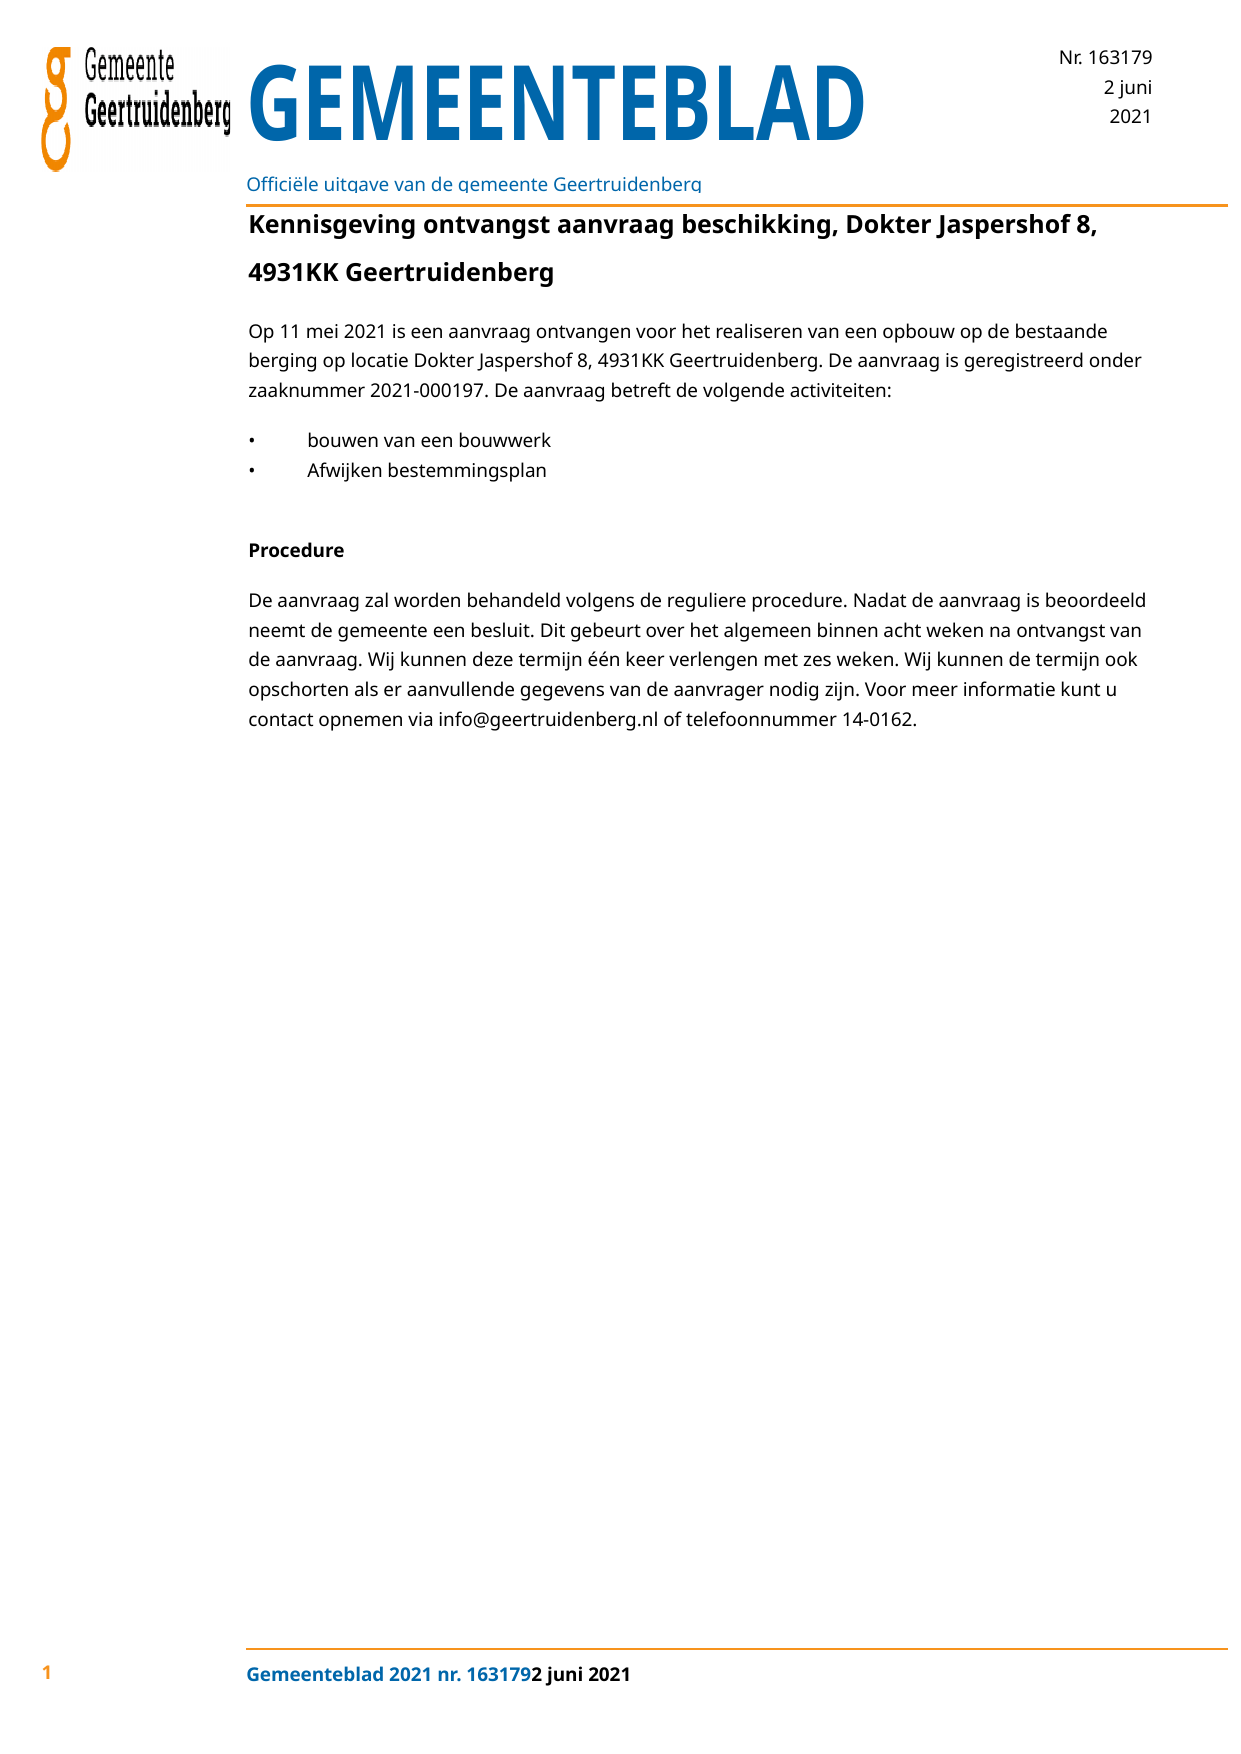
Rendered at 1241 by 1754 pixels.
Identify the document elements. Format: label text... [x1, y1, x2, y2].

text Procedure [248, 537, 1152, 563]
text Op 11 mei 2021 is een aanvraag ontvangen voor het realiseren van een opbouw op de bestaande berging op locatie Dokter Jaspershof 8, 4931KK Geertruidenberg. De aanvraag is geregistreerd onder zaaknummer 2021-000197. De aanvraag betreft de volgende activiteiten: [248, 318, 1152, 403]
text Kennisgeving ontvangst aanvraag beschikking, Dokter Jaspershof 8, 4931KK Geertruidenberg [248, 207, 1152, 288]
picture [41, 47, 231, 172]
list bouwen van een bouwwerk [248, 427, 1152, 453]
list Afwijken bestemmingsplan [248, 457, 1152, 483]
text De aanvraag zal worden behandeld volgens de reguliere procedure. Nadat de aanvraag is beoordeeld neemt de gemeente een besluit. Dit gebeurt over het algemeen binnen acht weken na ontvangst van de aanvraag. Wij kunnen deze termijn één keer verlengen met zes weken. Wij kunnen de termijn ook opschorten als er aanvullende gegevens van de aanvrager nodig zijn. Voor meer informatie kunt u contact opnemen via info@geertruidenberg.nl of telefoonnummer 14-0162. [248, 587, 1152, 732]
